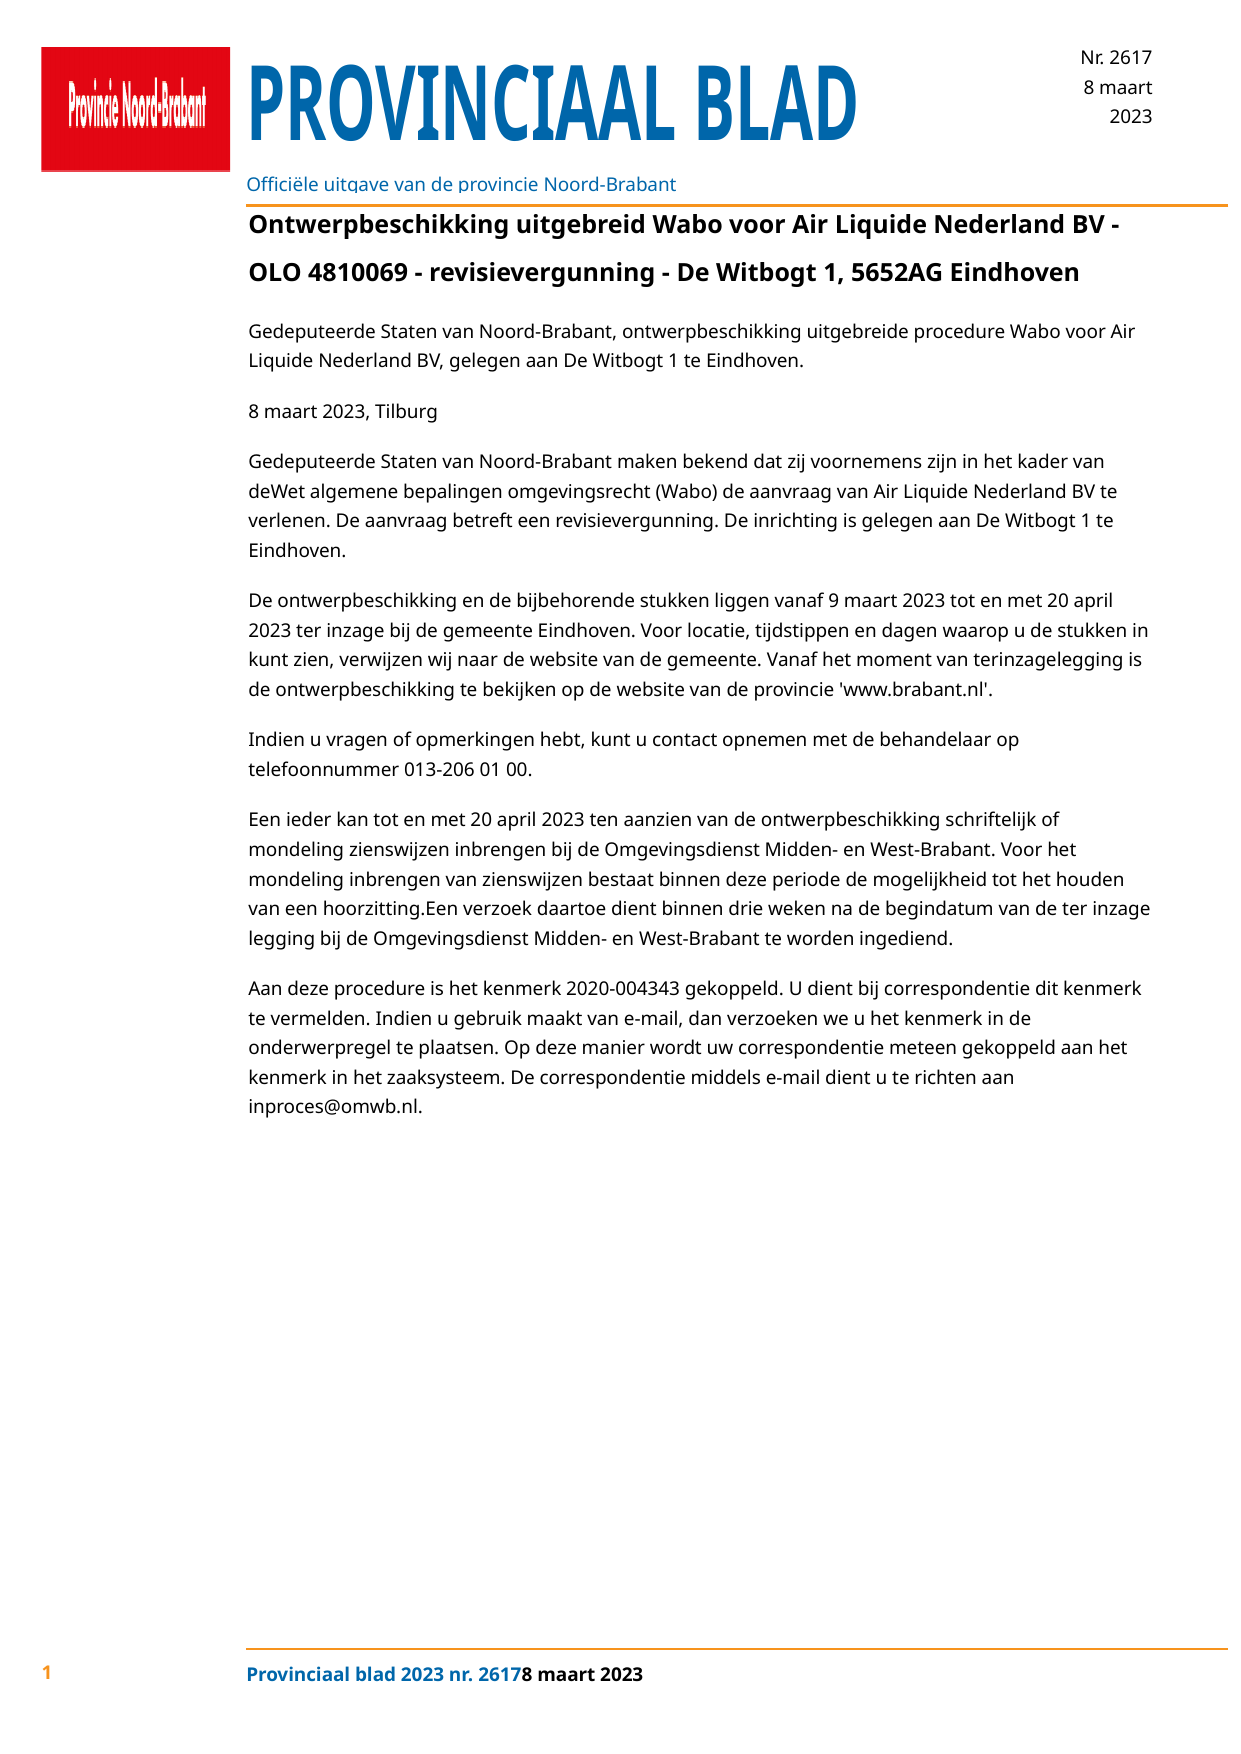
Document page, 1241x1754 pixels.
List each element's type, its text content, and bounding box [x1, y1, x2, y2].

text Aan deze procedure is het kenmerk 2020-004343 gekoppeld. U dient bij correspondentie dit kenmerk te vermelden. Indien u gebruik maakt van e-mail, dan verzoeken we u het kenmerk in de onderwerpregel te plaatsen. Op deze manier wordt uw correspondentie meteen gekoppeld aan het kenmerk in het zaaksysteem. De correspondentie middels e-mail dient u te richten aan inproces@omwb.nl. [248, 975, 1152, 1119]
text De ontwerpbeschikking en de bijbehorende stukken liggen vanaf 9 maart 2023 tot en met 20 april 2023 ter inzage bij de gemeente Eindhoven. Voor locatie, tijdstippen en dagen waarop u de stukken in kunt zien, verwijzen wij naar de website van de gemeente. Vanaf het moment van terinzagelegging is de ontwerpbeschikking te bekijken op de website van de provincie 'www.brabant.nl'. [248, 587, 1152, 702]
text Ontwerpbeschikking uitgebreid Wabo voor Air Liquide Nederland BV - OLO 4810069 - revisievergunning - De Witbogt 1, 5652AG Eindhoven [248, 207, 1152, 288]
picture [41, 47, 231, 172]
text Gedeputeerde Staten van Noord-Brabant, ontwerpbeschikking uitgebreide procedure Wabo voor Air Liquide Nederland BV, gelegen aan De Witbogt 1 te Eindhoven. [248, 318, 1152, 373]
text 8 maart 2023, Tilburg [248, 398, 1152, 424]
text Indien u vragen of opmerkingen hebt, kunt u contact opnemen met de behandelaar op telefoonnummer 013-206 01 00. [248, 727, 1152, 782]
text Een ieder kan tot en met 20 april 2023 ten aanzien van de ontwerpbeschikking schriftelijk of mondeling zienswijzen inbrengen bij de Omgevingsdienst Midden- en West-Brabant. Voor het mondeling inbrengen van zienswijzen bestaat binnen deze periode de mogelijkheid tot het houden van een hoorzitting.Een verzoek daartoe dient binnen drie weken na de begindatum van de ter inzage legging bij de Omgevingsdienst Midden- en West-Brabant te worden ingediend. [248, 807, 1152, 951]
text Gedeputeerde Staten van Noord-Brabant maken bekend dat zij voornemens zijn in het kader van deWet algemene bepalingen omgevingsrecht (Wabo) de aanvraag van Air Liquide Nederland BV te verlenen. De aanvraag betreft een revisievergunning. De inrichting is gelegen aan De Witbogt 1 te Eindhoven. [248, 448, 1152, 563]
